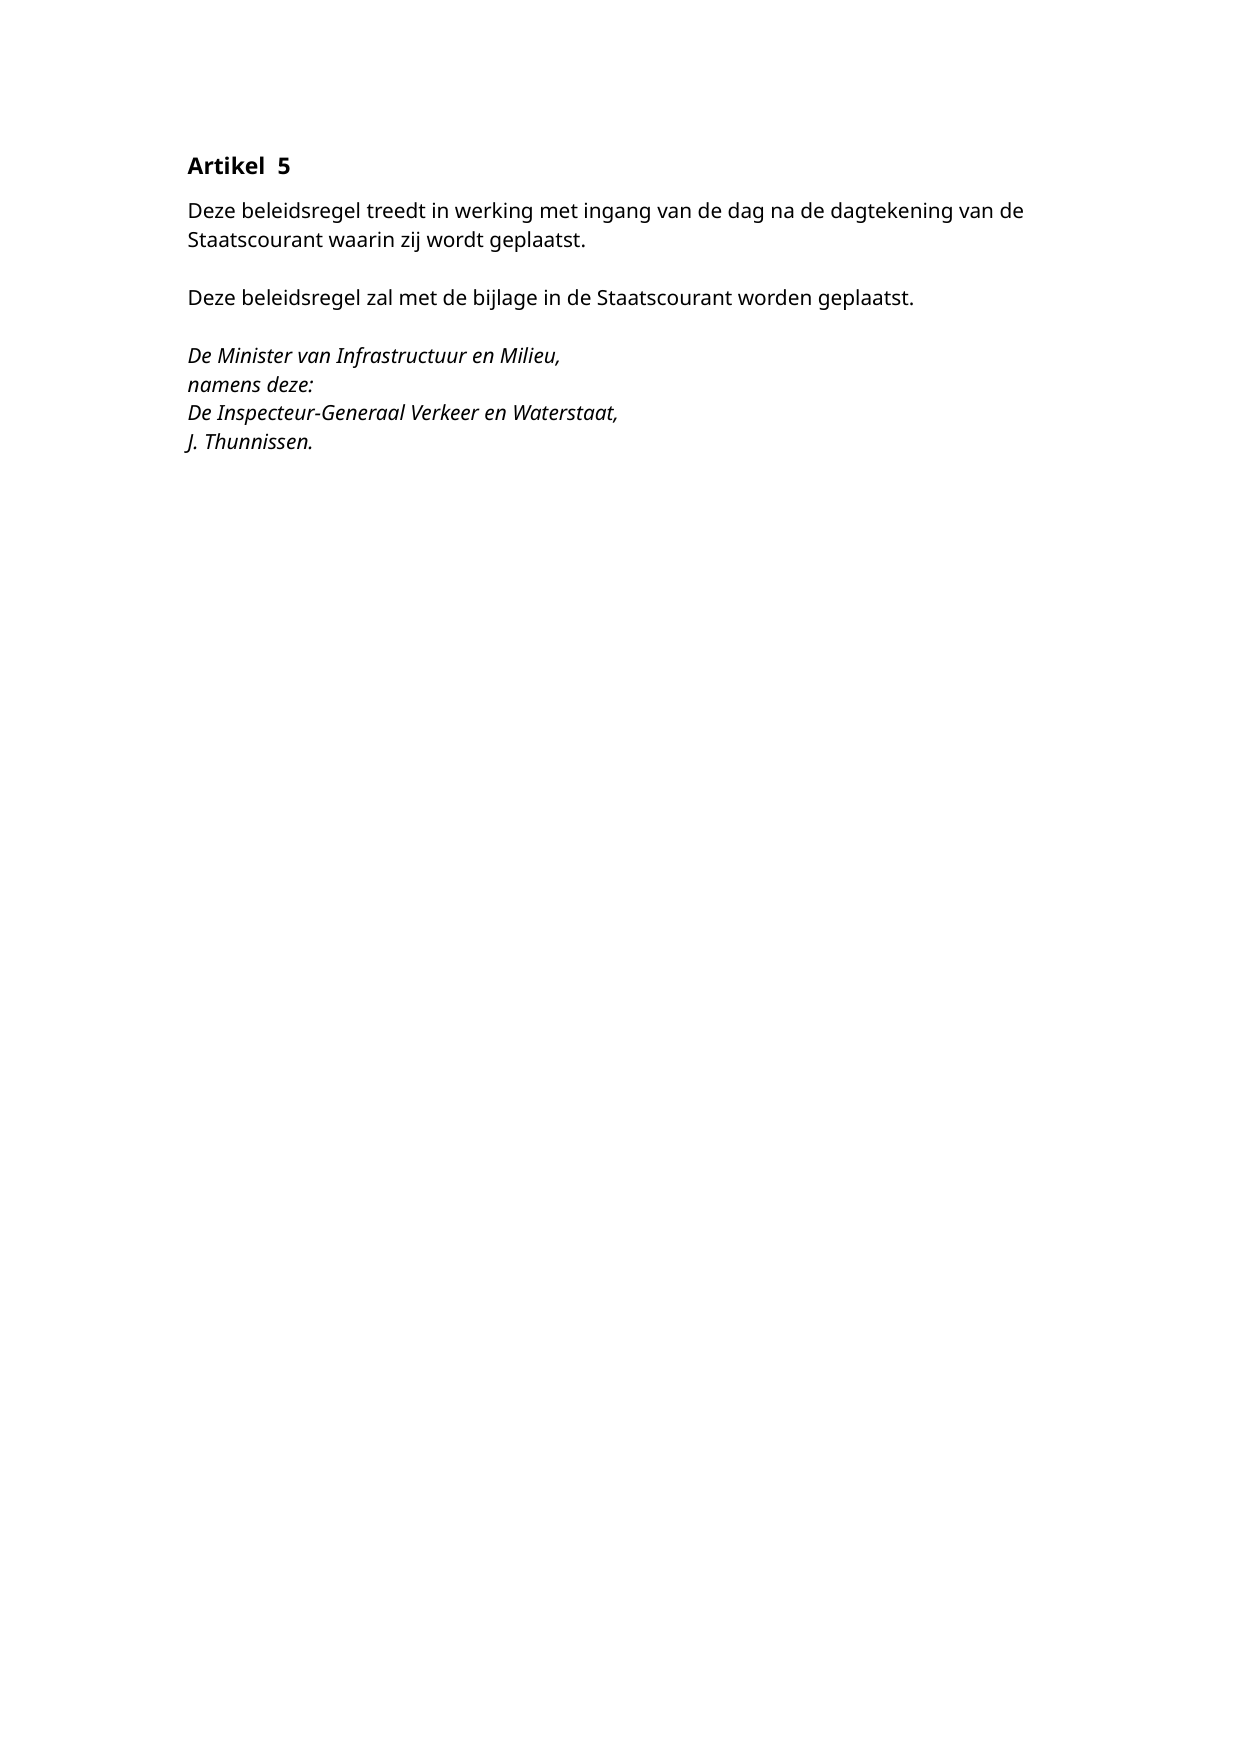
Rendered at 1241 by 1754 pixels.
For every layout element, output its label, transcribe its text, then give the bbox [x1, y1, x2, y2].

text namens deze: [187, 370, 1053, 398]
subtitle Artikel 5 [187, 150, 1053, 181]
text De Inspecteur-Generaal Verkeer en Waterstaat, [187, 398, 1053, 427]
text J. Thunnissen. [187, 427, 1053, 455]
text Deze beleidsregel treedt in werking met ingang van de dag na de dagtekening van de Staatscourant waarin zij wordt geplaatst. [187, 196, 1053, 253]
text De Minister van Infrastructuur en Milieu, [187, 342, 1053, 370]
text Deze beleidsregel zal met de bijlage in de Staatscourant worden geplaatst. [187, 283, 1053, 312]
